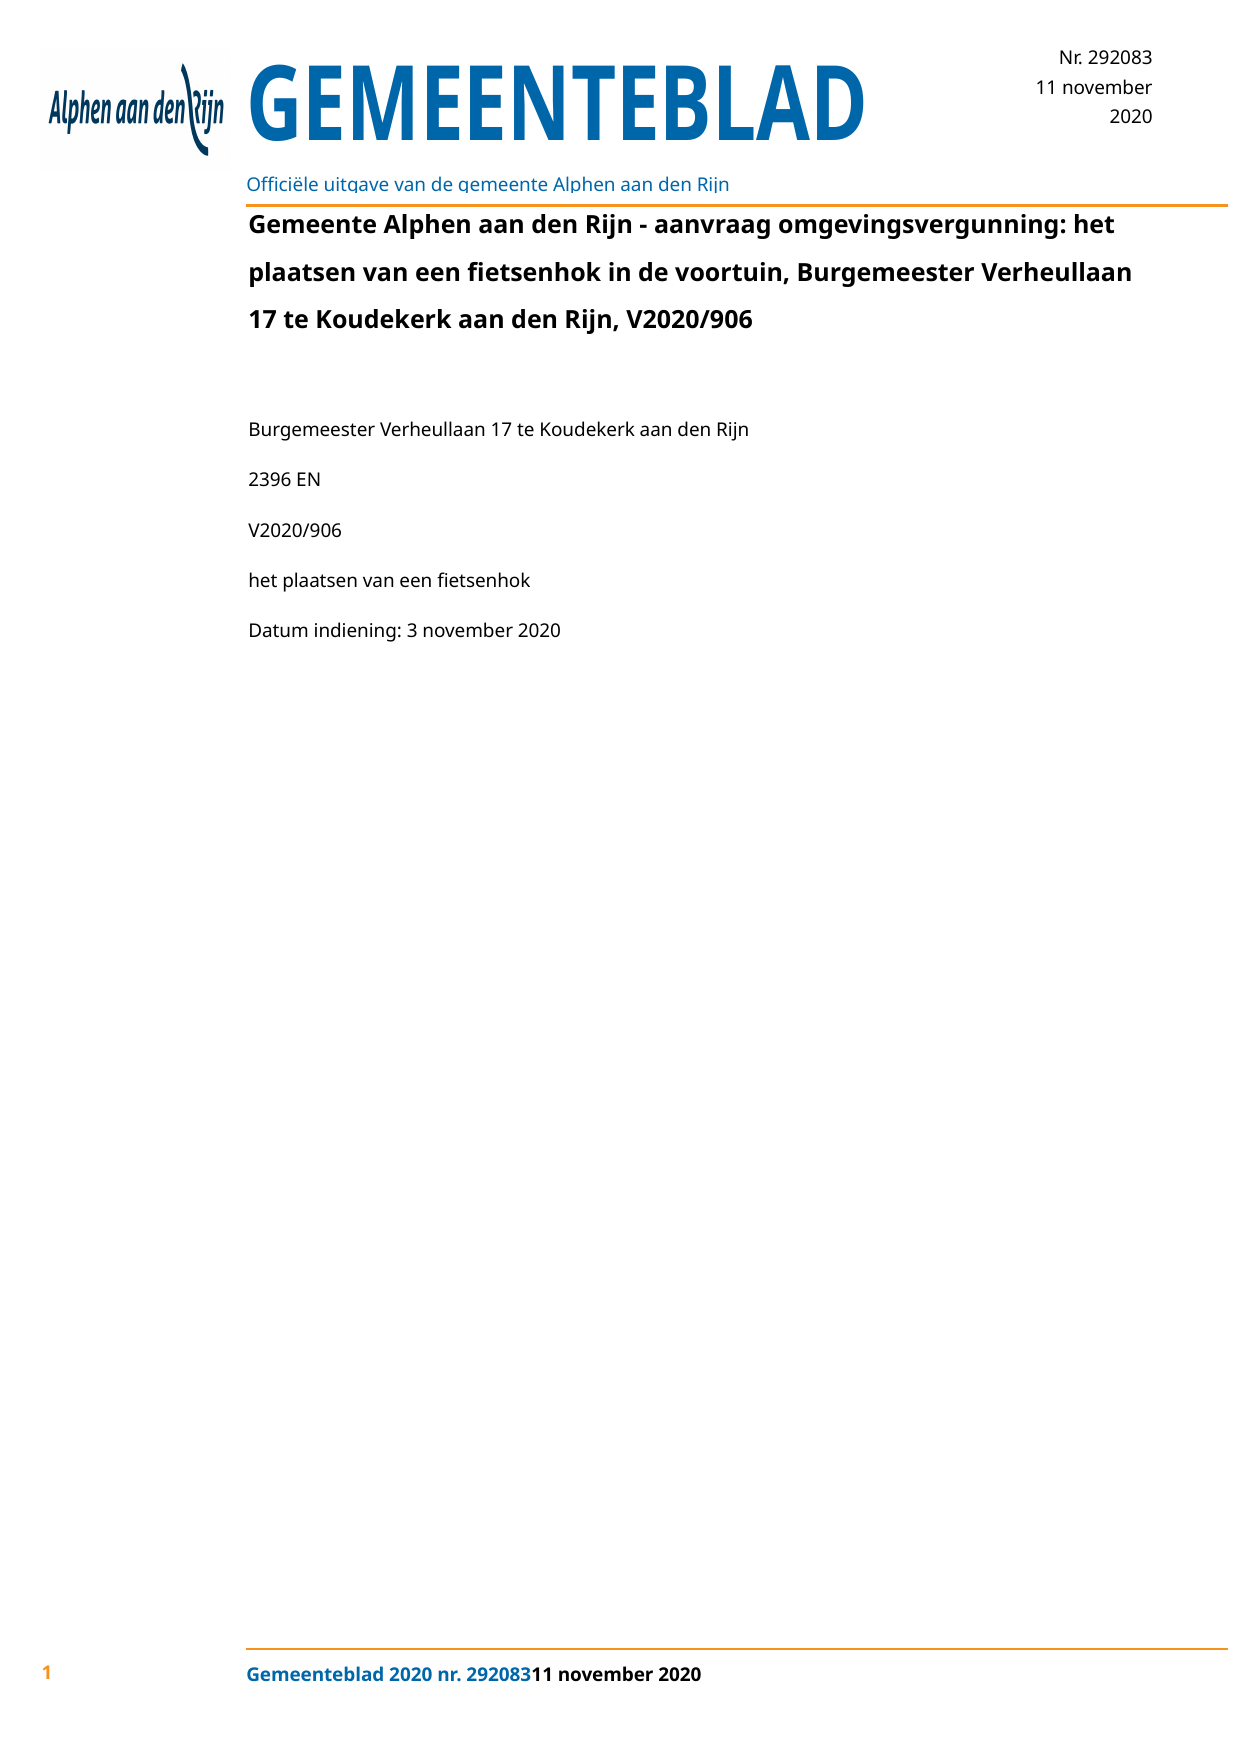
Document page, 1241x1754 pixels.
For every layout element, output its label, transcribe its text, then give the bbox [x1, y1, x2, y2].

text Datum indiening: 3 november 2020 [248, 618, 1152, 643]
text Burgemeester Verheullaan 17 te Koudekerk aan den Rijn [248, 416, 1152, 442]
text Gemeente Alphen aan den Rijn - aanvraag omgevingsvergunning: het plaatsen van een fietsenhok in de voortuin, Burgemeester Verheullaan 17 te Koudekerk aan den Rijn, V2020/906 [248, 207, 1152, 336]
text 2396 EN [248, 466, 1152, 492]
text V2020/906 [248, 517, 1152, 542]
picture [41, 47, 231, 172]
text het plaatsen van een fietsenhok [248, 567, 1152, 593]
